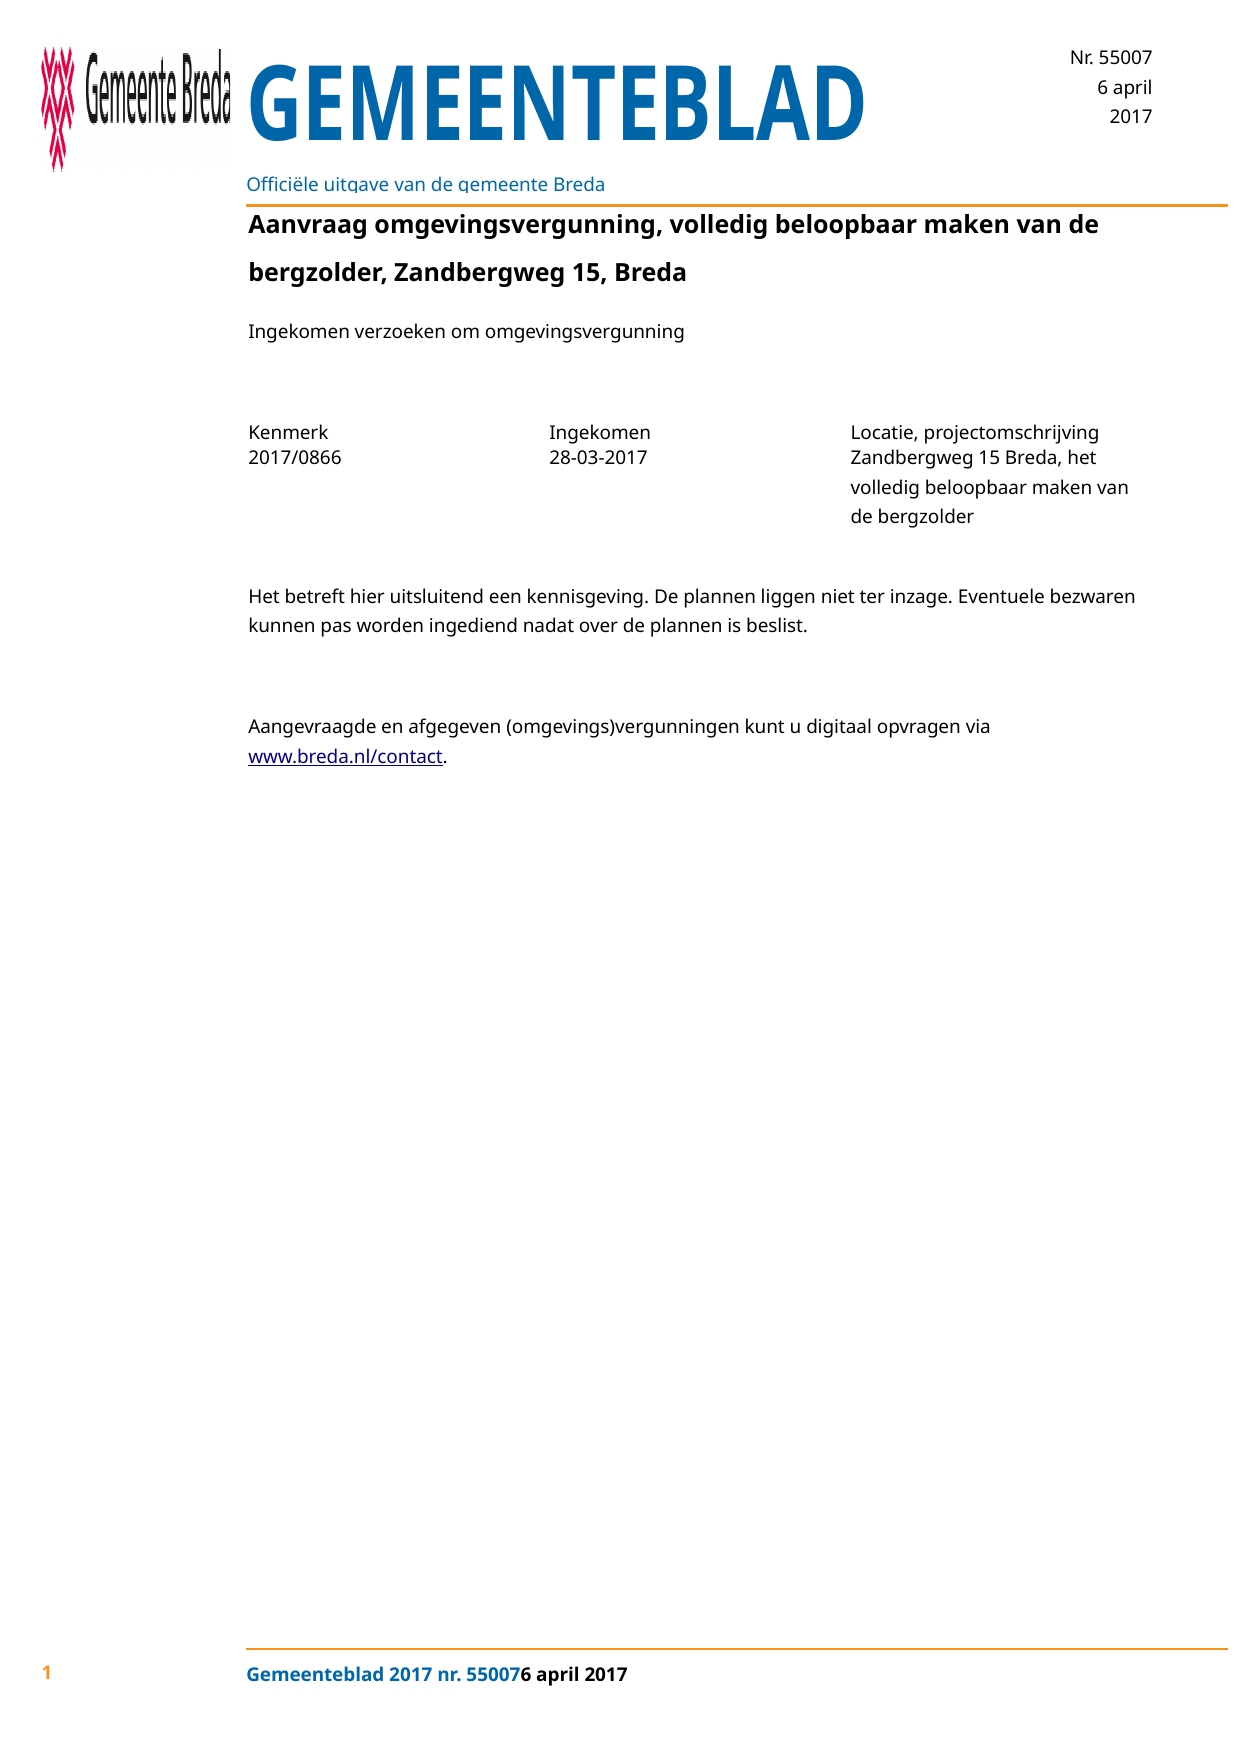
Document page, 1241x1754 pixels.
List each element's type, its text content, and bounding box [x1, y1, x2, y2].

text Het betreft hier uitsluitend een kennisgeving. De plannen liggen niet ter inzage. Eventuele bezwaren kunnen pas worden ingediend nadat over de plannen is beslist. [248, 583, 1152, 638]
table_cell Zandbergweg 15 Breda, het volledig beloopbaar maken van de bergzolder [850, 445, 1152, 529]
table_header Ingekomen [549, 419, 850, 444]
table_header Kenmerk [248, 419, 549, 444]
table_cell 2017/0866 [248, 445, 549, 529]
table_cell 28-03-2017 [549, 445, 850, 529]
text Aanvraag omgevingsvergunning, volledig beloopbaar maken van de bergzolder, Zandbergweg 15, Breda [248, 207, 1152, 288]
text Aangevraagde en afgegeven (omgevings)vergunningen kunt u digitaal opvragen via www.breda.nl/contact. [248, 713, 1152, 769]
table_header Locatie, projectomschrijving [850, 419, 1152, 444]
text Ingekomen verzoeken om omgevingsvergunning [248, 318, 1152, 344]
picture [41, 47, 231, 172]
